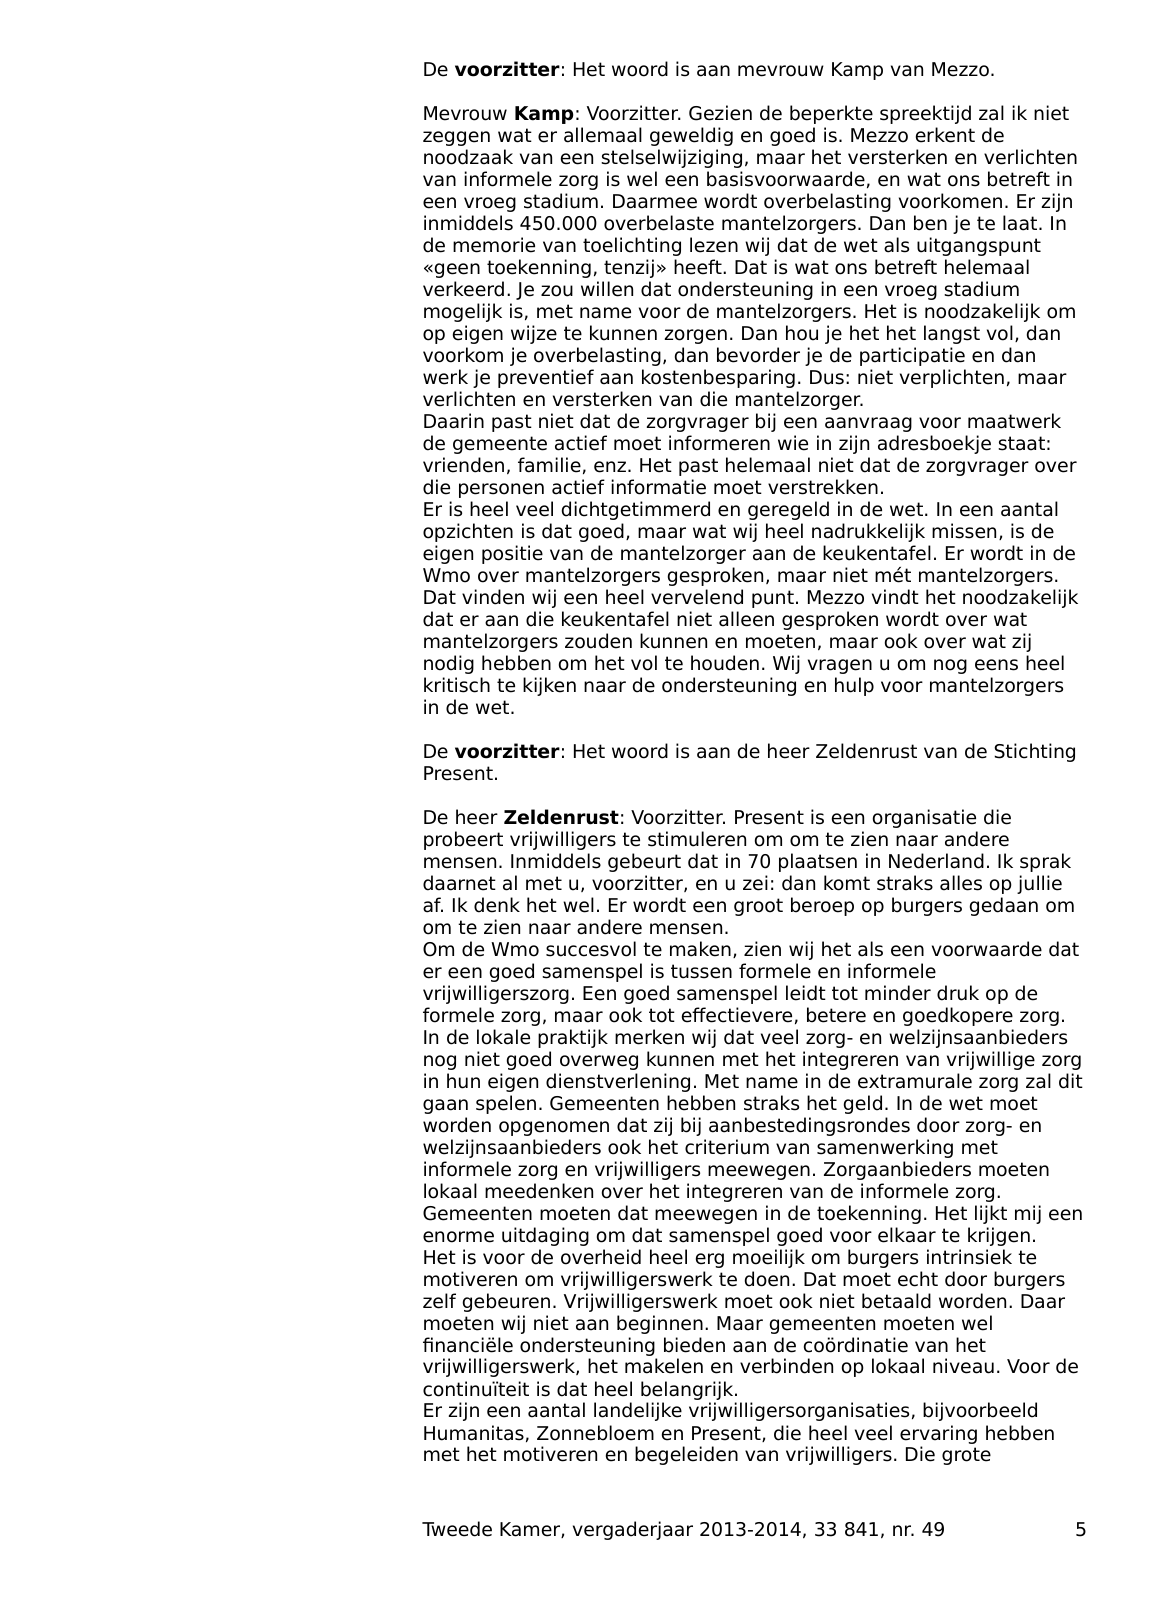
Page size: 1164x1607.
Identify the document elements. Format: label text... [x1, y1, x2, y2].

text Om de Wmo succesvol te maken, zien wij het als een voorwaarde dat er een goed samenspel is tussen formele en informele vrijwilligerszorg. Een goed samenspel leidt tot minder druk op de formele zorg, maar ook tot effectievere, betere en goedkopere zorg. In de lokale praktijk merken wij dat veel zorg- en welzijnsaanbieders nog niet goed overweg kunnen met het integreren van vrijwillige zorg in hun eigen dienstverlening. Met name in de extramurale zorg zal dit gaan spelen. Gemeenten hebben straks het geld. In de wet moet worden opgenomen dat zij bij aanbestedingsrondes door zorg- en welzijnsaanbieders ook het criterium van samenwerking met informele zorg en vrijwilligers meewegen. Zorgaanbieders moeten lokaal meedenken over het integreren van de informele zorg. Gemeenten moeten dat meewegen in de toekenning. Het lijkt mij een enorme uitdaging om dat samenspel goed voor elkaar te krijgen. [422, 939, 1087, 1247]
text De heer Zeldenrust: Voorzitter. Present is een organisatie die probeert vrijwilligers te stimuleren om om te zien naar andere mensen. Inmiddels gebeurt dat in 70 plaatsen in Nederland. Ik sprak daarnet al met u, voorzitter, en u zei: dan komt straks alles op jullie af. Ik denk het wel. Er wordt een groot beroep op burgers gedaan om om te zien naar andere mensen. [422, 807, 1087, 939]
text Het is voor de overheid heel erg moeilijk om burgers intrinsiek te motiveren om vrijwilligerswerk te doen. Dat moet echt door burgers zelf gebeuren. Vrijwilligerswerk moet ook niet betaald worden. Daar moeten wij niet aan beginnen. Maar gemeenten moeten wel financiële ondersteuning bieden aan de coördinatie van het vrijwilligerswerk, het makelen en verbinden op lokaal niveau. Voor de continuïteit is dat heel belangrijk. [422, 1247, 1087, 1400]
text Mevrouw Kamp: Voorzitter. Gezien de beperkte spreektijd zal ik niet zeggen wat er allemaal geweldig en goed is. Mezzo erkent de noodzaak van een stelselwijziging, maar het versterken en verlichten van informele zorg is wel een basisvoorwaarde, en wat ons betreft in een vroeg stadium. Daarmee wordt overbelasting voorkomen. Er zijn inmiddels 450.000 overbelaste mantelzorgers. Dan ben je te laat. In de memorie van toelichting lezen wij dat de wet als uitgangspunt «geen toekenning, tenzij» heeft. Dat is wat ons betreft helemaal verkeerd. Je zou willen dat ondersteuning in een vroeg stadium mogelijk is, met name voor de mantelzorgers. Het is noodzakelijk om op eigen wijze te kunnen zorgen. Dan hou je het het langst vol, dan voorkom je overbelasting, dan bevorder je de participatie en dan werk je preventief aan kostenbesparing. Dus: niet verplichten, maar verlichten en versterken van die mantelzorger. [422, 103, 1087, 411]
text Er zijn een aantal landelijke vrijwilligersorganisaties, bijvoorbeeld Humanitas, Zonnebloem en Present, die heel veel ervaring hebben met het motiveren en begeleiden van vrijwilligers. Die grote [422, 1400, 1087, 1466]
text Er is heel veel dichtgetimmerd en geregeld in de wet. In een aantal opzichten is dat goed, maar wat wij heel nadrukkelijk missen, is de eigen positie van de mantelzorger aan de keukentafel. Er wordt in de Wmo over mantelzorgers gesproken, maar niet mét mantelzorgers. Dat vinden wij een heel vervelend punt. Mezzo vindt het noodzakelijk dat er aan die keukentafel niet alleen gesproken wordt over wat mantelzorgers zouden kunnen en moeten, maar ook over wat zij nodig hebben om het vol te houden. Wij vragen u om nog eens heel kritisch te kijken naar de ondersteuning en hulp voor mantelzorgers in de wet. [422, 499, 1087, 719]
text De voorzitter: Het woord is aan de heer Zeldenrust van de Stichting Present. [422, 741, 1087, 785]
text Daarin past niet dat de zorgvrager bij een aanvraag voor maatwerk de gemeente actief moet informeren wie in zijn adresboekje staat: vrienden, familie, enz. Het past helemaal niet dat de zorgvrager over die personen actief informatie moet verstrekken. [422, 411, 1087, 499]
text De voorzitter: Het woord is aan mevrouw Kamp van Mezzo. [422, 59, 1087, 81]
